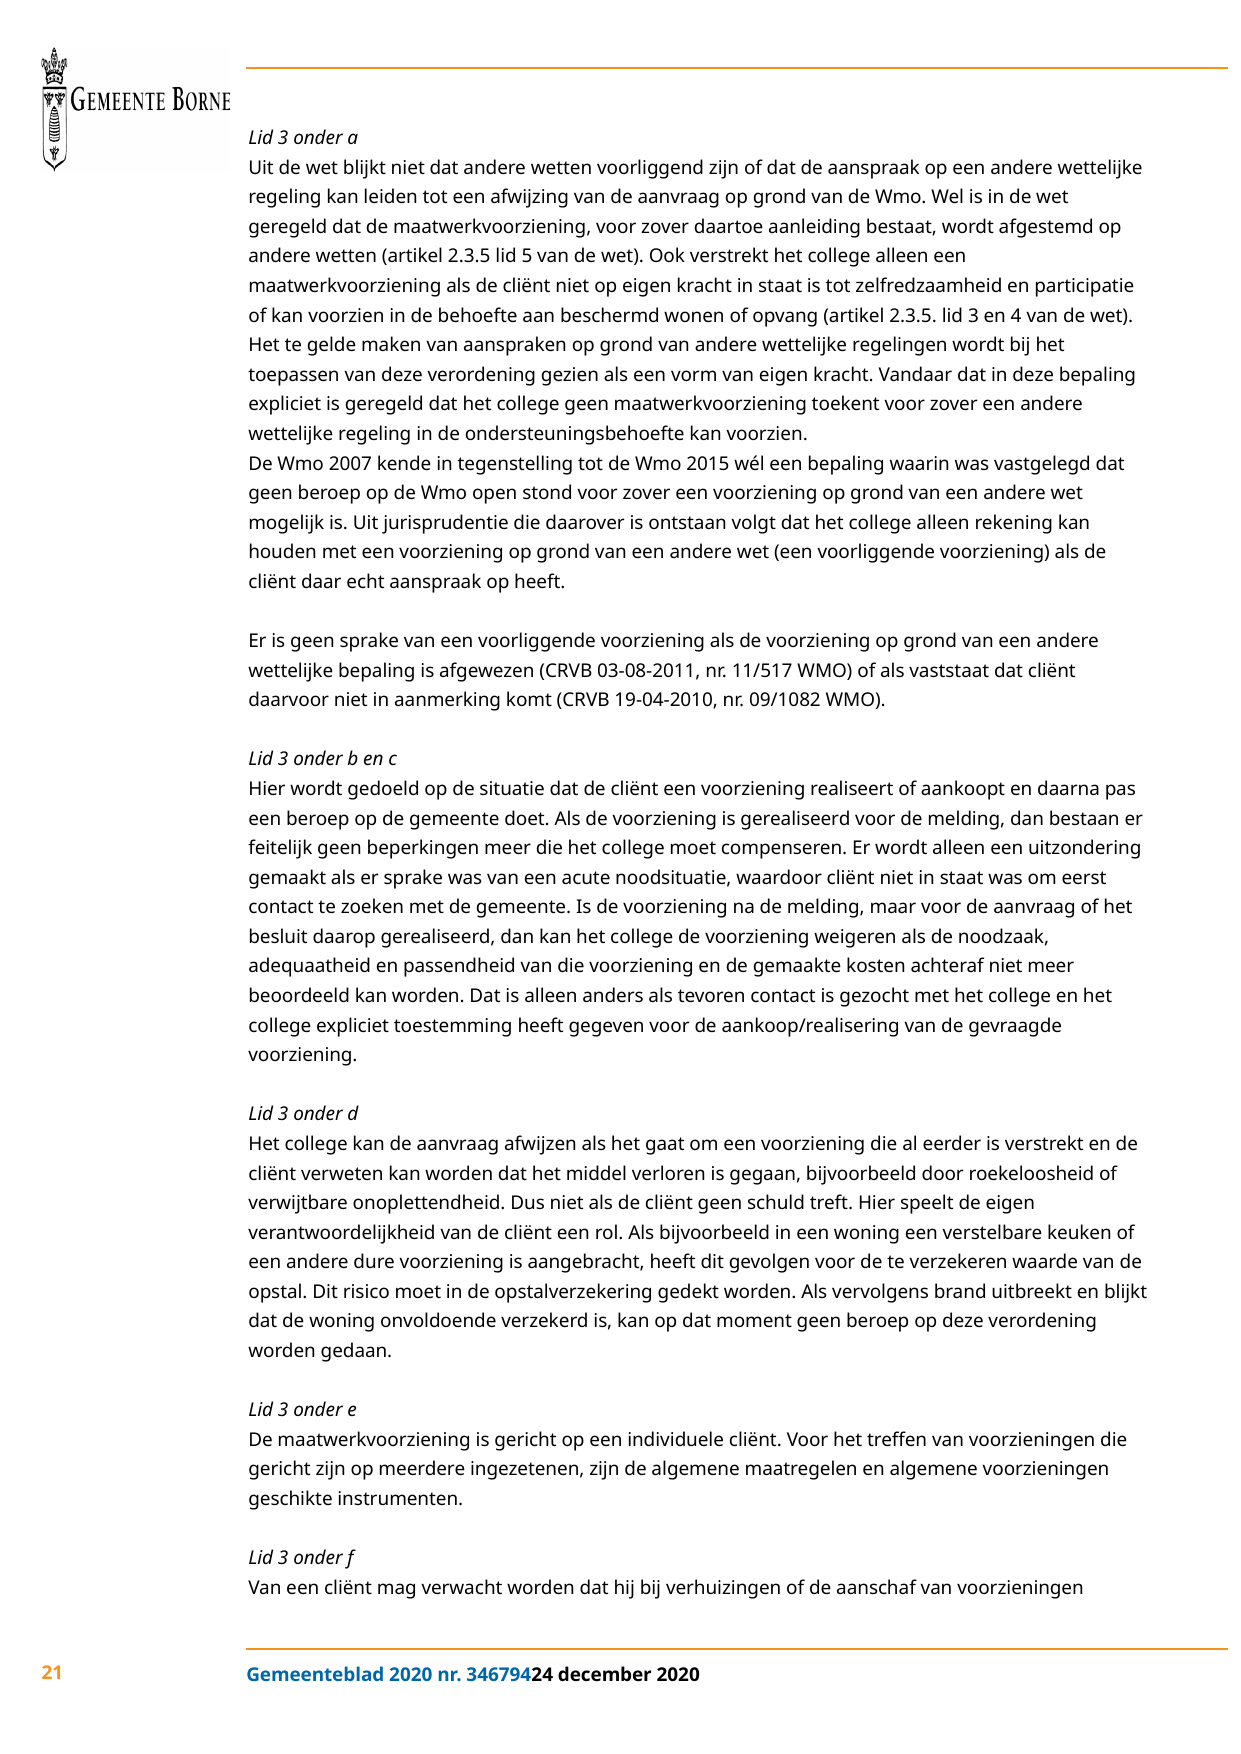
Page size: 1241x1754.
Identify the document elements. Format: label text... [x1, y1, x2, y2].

text Lid 3 onder a [248, 124, 1152, 150]
text Uit de wet blijkt niet dat andere wetten voorliggend zijn of dat de aanspraak op een andere wettelijke regeling kan leiden tot een afwijzing van de aanvraag op grond van de Wmo. Wel is in de wet geregeld dat de maatwerkvoorziening, voor zover daartoe aanleiding bestaat, wordt afgestemd op andere wetten (artikel 2.3.5 lid 5 van de wet). Ook verstrekt het college alleen een maatwerkvoorziening als de cliënt niet op eigen kracht in staat is tot zelfredzaamheid en participatie of kan voorzien in de behoefte aan beschermd wonen of opvang (artikel 2.3.5. lid 3 en 4 van de wet). [248, 154, 1152, 328]
text Lid 3 onder f [248, 1544, 1152, 1570]
text De maatwerkvoorziening is gericht op een individuele cliënt. Voor het treffen van voorzieningen die gericht zijn op meerdere ingezetenen, zijn de algemene maatregelen en algemene voorzieningen geschikte instrumenten. [248, 1426, 1152, 1511]
text Lid 3 onder d [248, 1101, 1152, 1126]
text Er is geen sprake van een voorliggende voorziening als de voorziening op grond van een andere wettelijke bepaling is afgewezen (CRVB 03-08-2011, nr. 11/517 WMO) of als vaststaat dat cliënt daarvoor niet in aanmerking komt (CRVB 19-04-2010, nr. 09/1082 WMO). [248, 627, 1152, 712]
text Van een cliënt mag verwacht worden dat hij bij verhuizingen of de aanschaf van voorzieningen [248, 1574, 1152, 1600]
text Lid 3 onder e [248, 1396, 1152, 1422]
text Lid 3 onder b en c [248, 746, 1152, 771]
text Het college kan de aanvraag afwijzen als het gaat om een voorziening die al eerder is verstrekt en de cliënt verweten kan worden dat het middel verloren is gegaan, bijvoorbeeld door roekeloosheid of verwijtbare onoplettendheid. Dus niet als de cliënt geen schuld treft. Hier speelt de eigen verantwoordelijkheid van de cliënt een rol. Als bijvoorbeeld in een woning een verstelbare keuken of een andere dure voorziening is aangebracht, heeft dit gevolgen voor de te verzekeren waarde van de opstal. Dit risico moet in de opstalverzekering gedekt worden. Als vervolgens brand uitbreekt en blijkt dat de woning onvoldoende verzekerd is, kan op dat moment geen beroep op deze verordening worden gedaan. [248, 1130, 1152, 1363]
text Hier wordt gedoeld op de situatie dat de cliënt een voorziening realiseert of aankoopt en daarna pas een beroep op de gemeente doet. Als de voorziening is gerealiseerd voor de melding, dan bestaan er feitelijk geen beperkingen meer die het college moet compenseren. Er wordt alleen een uitzondering gemaakt als er sprake was van een acute noodsituatie, waardoor cliënt niet in staat was om eerst contact te zoeken met de gemeente. Is de voorziening na de melding, maar voor de aanvraag of het besluit daarop gerealiseerd, dan kan het college de voorziening weigeren als de noodzaak, adequaatheid en passendheid van die voorziening en de gemaakte kosten achteraf niet meer beoordeeld kan worden. Dat is alleen anders als tevoren contact is gezocht met het college en het college expliciet toestemming heeft gegeven voor de aankoop/realisering van de gevraagde voorziening. [248, 775, 1152, 1067]
picture [41, 47, 231, 172]
text Het te gelde maken van aanspraken op grond van andere wettelijke regelingen wordt bij het toepassen van deze verordening gezien als een vorm van eigen kracht. Vandaar dat in deze bepaling expliciet is geregeld dat het college geen maatwerkvoorziening toekent voor zover een andere wettelijke regeling in de ondersteuningsbehoefte kan voorzien. [248, 331, 1152, 446]
text De Wmo 2007 kende in tegenstelling tot de Wmo 2015 wél een bepaling waarin was vastgelegd dat geen beroep op de Wmo open stond voor zover een voorziening op grond van een andere wet mogelijk is. Uit jurisprudentie die daarover is ontstaan volgt dat het college alleen rekening kan houden met een voorziening op grond van een andere wet (een voorliggende voorziening) als de cliënt daar echt aanspraak op heeft. [248, 450, 1152, 594]
